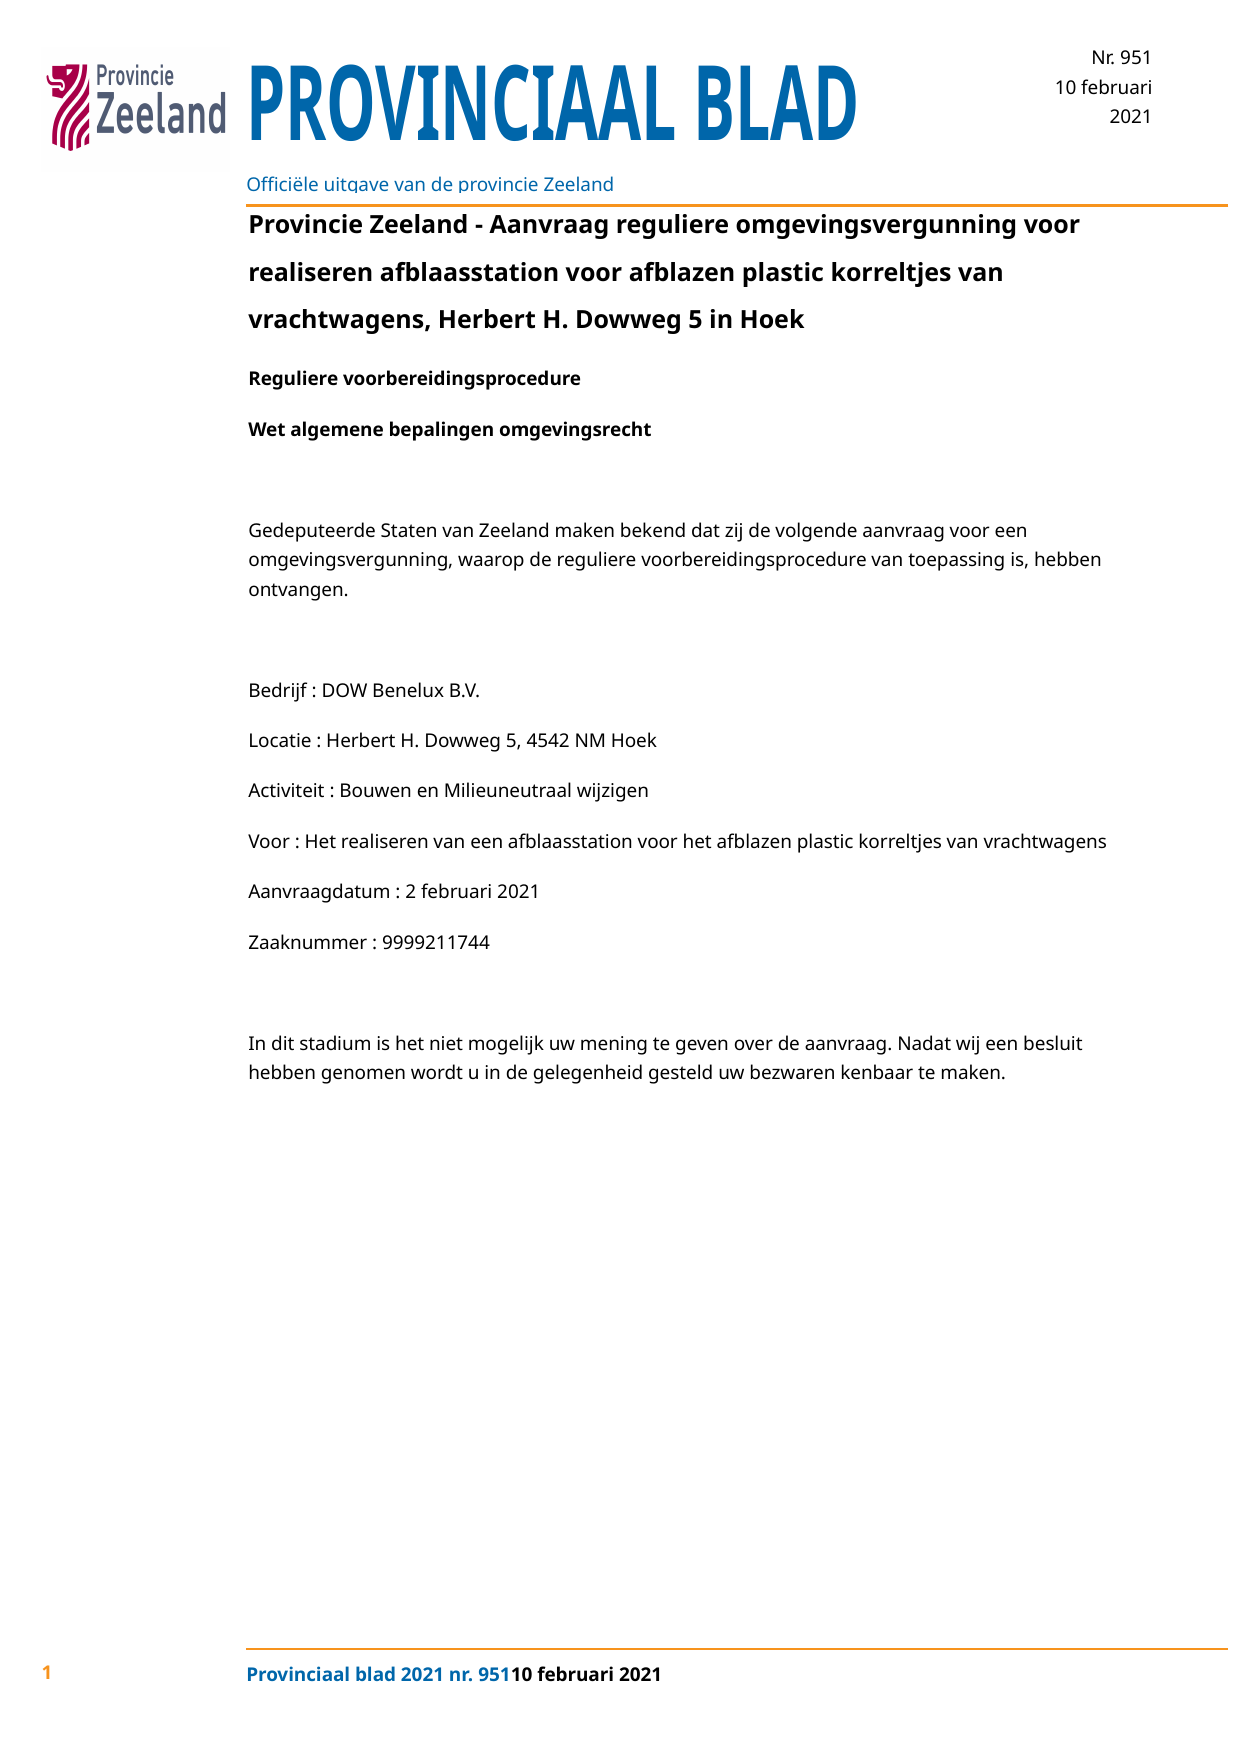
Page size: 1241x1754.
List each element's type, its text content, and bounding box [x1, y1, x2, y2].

text Bedrijf : DOW Benelux B.V. [248, 677, 1152, 702]
text In dit stadium is het niet mogelijk uw mening te geven over de aanvraag. Nadat wij een besluit hebben genomen wordt u in de gelegenheid gesteld uw bezwaren kenbaar te maken. [248, 1030, 1152, 1085]
text Wet algemene bepalingen omgevingsrecht [248, 416, 1152, 442]
text Gedeputeerde Staten van Zeeland maken bekend dat zij de volgende aanvraag voor een omgevingsvergunning, waarop de reguliere voorbereidingsprocedure van toepassing is, hebben ontvangen. [248, 517, 1152, 602]
text Locatie : Herbert H. Dowweg 5, 4542 NM Hoek [248, 727, 1152, 753]
text Zaaknummer : 9999211744 [248, 929, 1152, 954]
text Reguliere voorbereidingsprocedure [248, 366, 1152, 391]
text Provincie Zeeland - Aanvraag reguliere omgevingsvergunning voor realiseren afblaasstation voor afblazen plastic korreltjes van vrachtwagens, Herbert H. Dowweg 5 in Hoek [248, 207, 1152, 336]
picture [41, 47, 231, 172]
text Aanvraagdatum : 2 februari 2021 [248, 878, 1152, 904]
text Activiteit : Bouwen en Milieuneutraal wijzigen [248, 778, 1152, 803]
text Voor : Het realiseren van een afblaasstation voor het afblazen plastic korreltjes van vrachtwagens [248, 828, 1152, 854]
